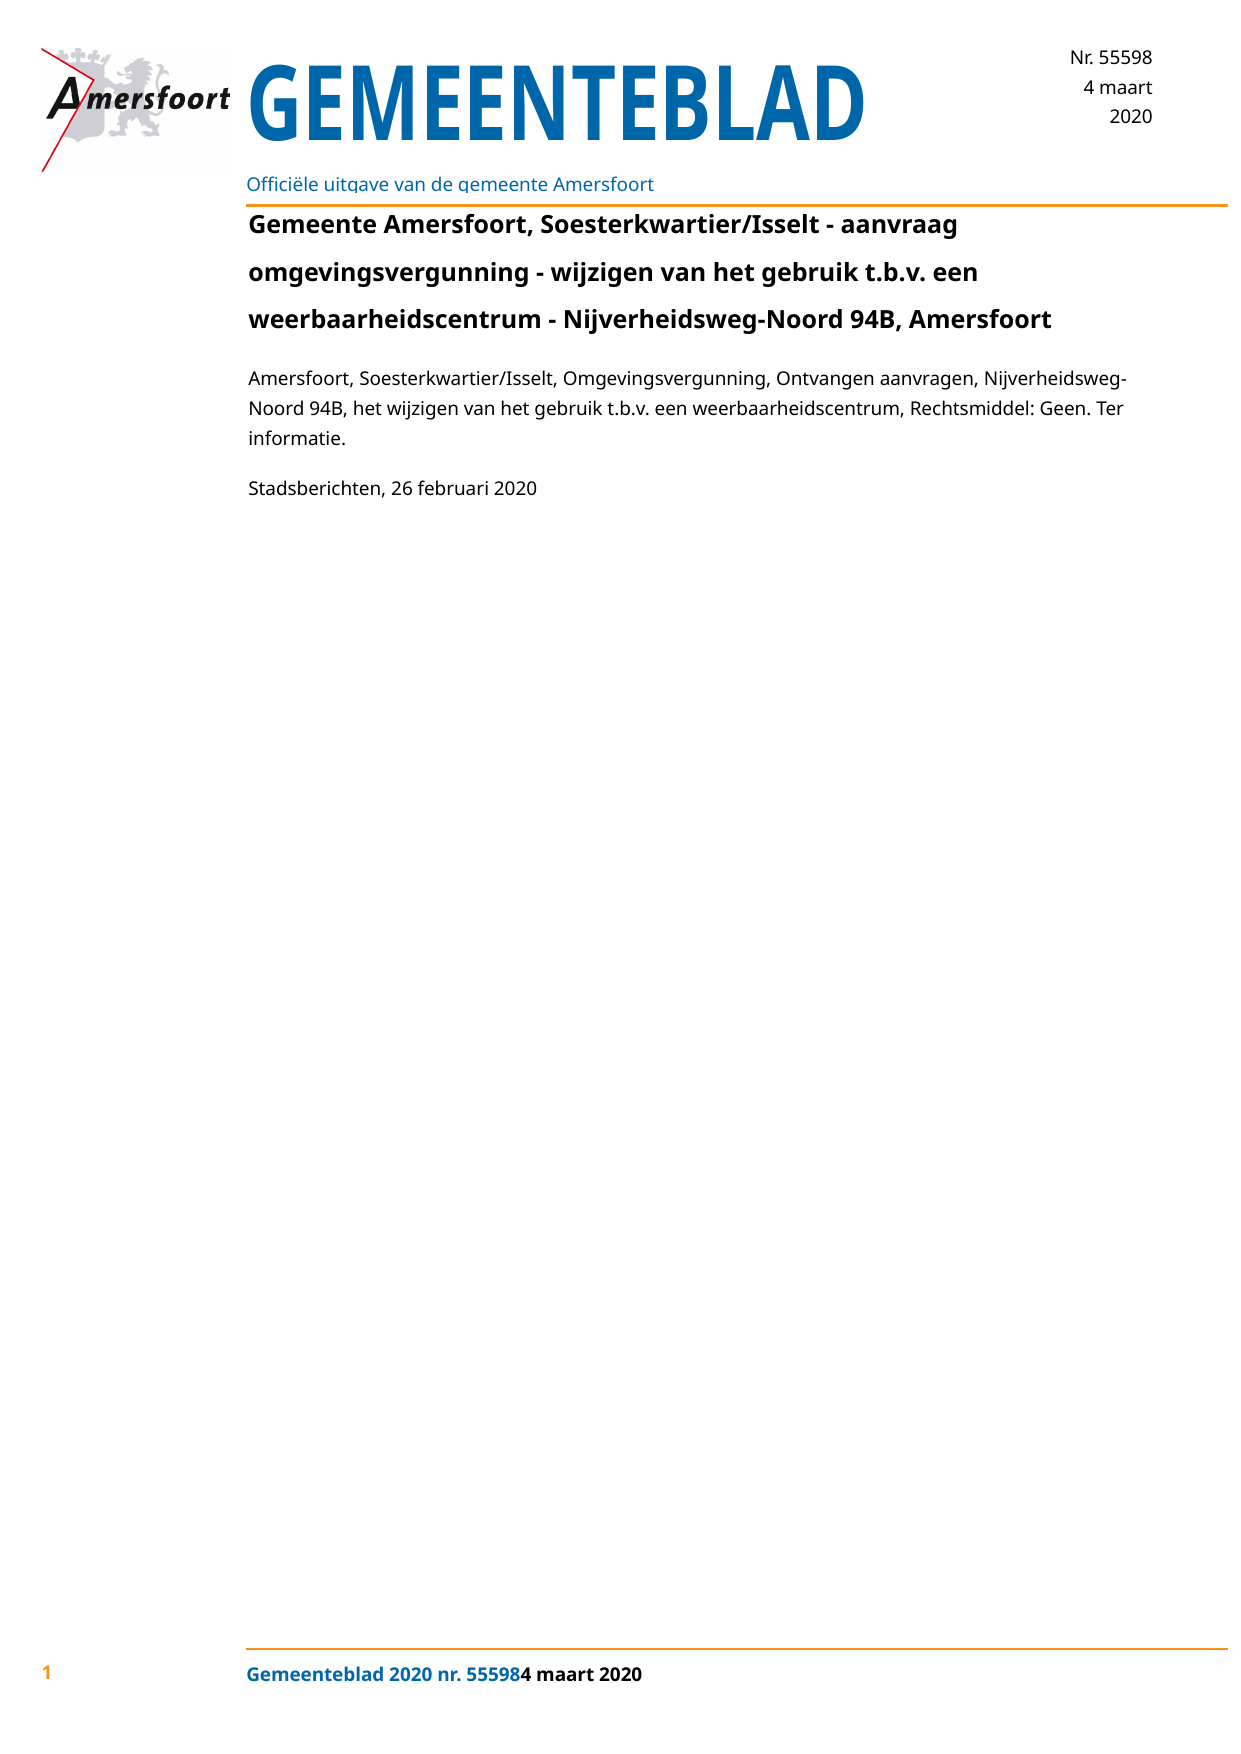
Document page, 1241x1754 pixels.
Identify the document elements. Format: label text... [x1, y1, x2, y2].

text Amersfoort, Soesterkwartier/Isselt, Omgevingsvergunning, Ontvangen aanvragen, Nijverheidsweg-Noord 94B, het wijzigen van het gebruik t.b.v. een weerbaarheidscentrum, Rechtsmiddel: Geen. Ter informatie. [248, 366, 1152, 450]
text Gemeente Amersfoort, Soesterkwartier/Isselt - aanvraag omgevingsvergunning - wijzigen van het gebruik t.b.v. een weerbaarheidscentrum - Nijverheidsweg-Noord 94B, Amersfoort [248, 207, 1152, 336]
picture [41, 47, 231, 172]
text Stadsberichten, 26 februari 2020 [248, 475, 1152, 501]
